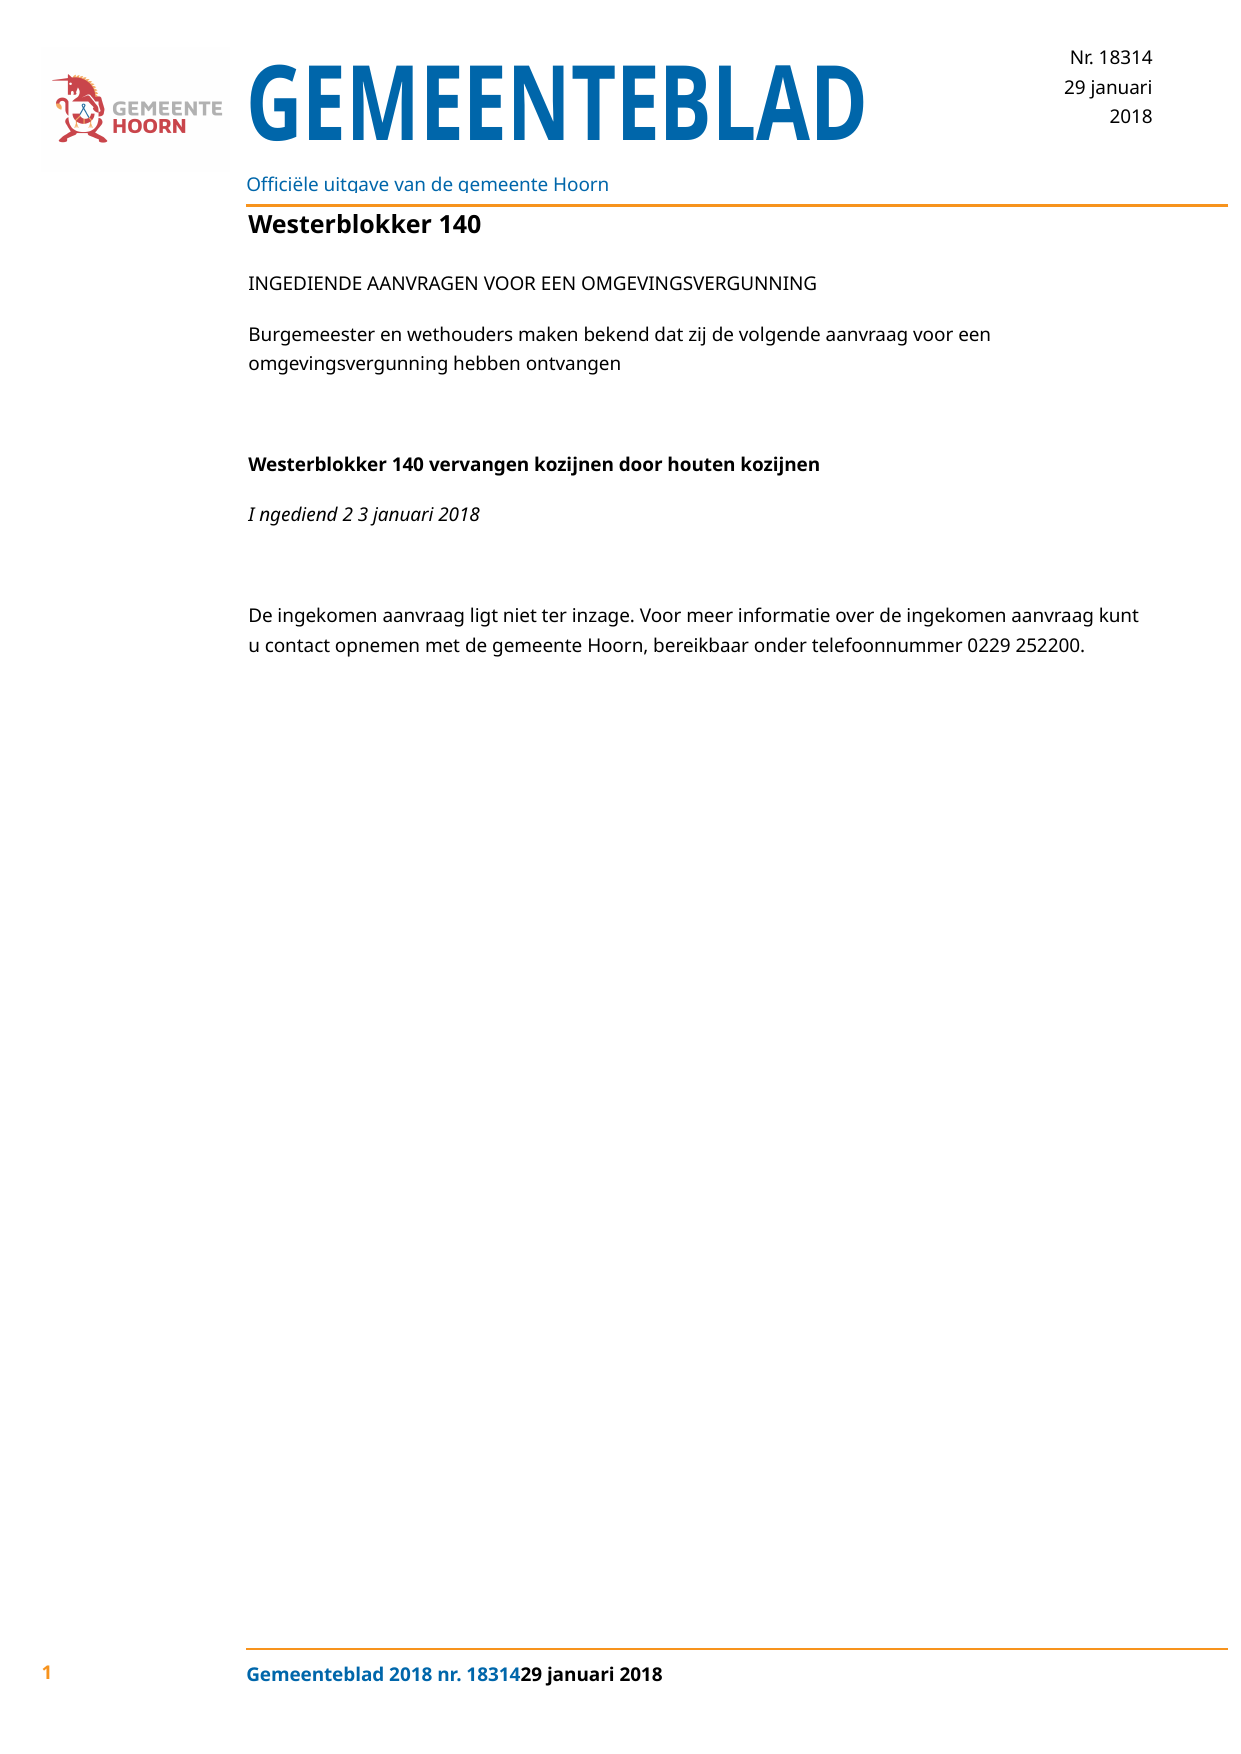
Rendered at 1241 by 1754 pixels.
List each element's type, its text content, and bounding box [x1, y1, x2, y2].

text Westerblokker 140 vervangen kozijnen door houten kozijnen [248, 451, 1152, 477]
picture [41, 47, 231, 172]
text De ingekomen aanvraag ligt niet ter inzage. Voor meer informatie over de ingekomen aanvraag kunt u contact opnemen met de gemeente Hoorn, bereikbaar onder telefoonnummer 0229 252200. [248, 602, 1152, 658]
text I ngediend 2 3 januari 2018 [248, 502, 1152, 527]
text Westerblokker 140 [248, 207, 1152, 241]
text Burgemeester en wethouders maken bekend dat zij de volgende aanvraag voor een omgevingsvergunning hebben ontvangen [248, 321, 1152, 376]
text INGEDIENDE AANVRAGEN VOOR EEN OMGEVINGSVERGUNNING [248, 270, 1152, 296]
